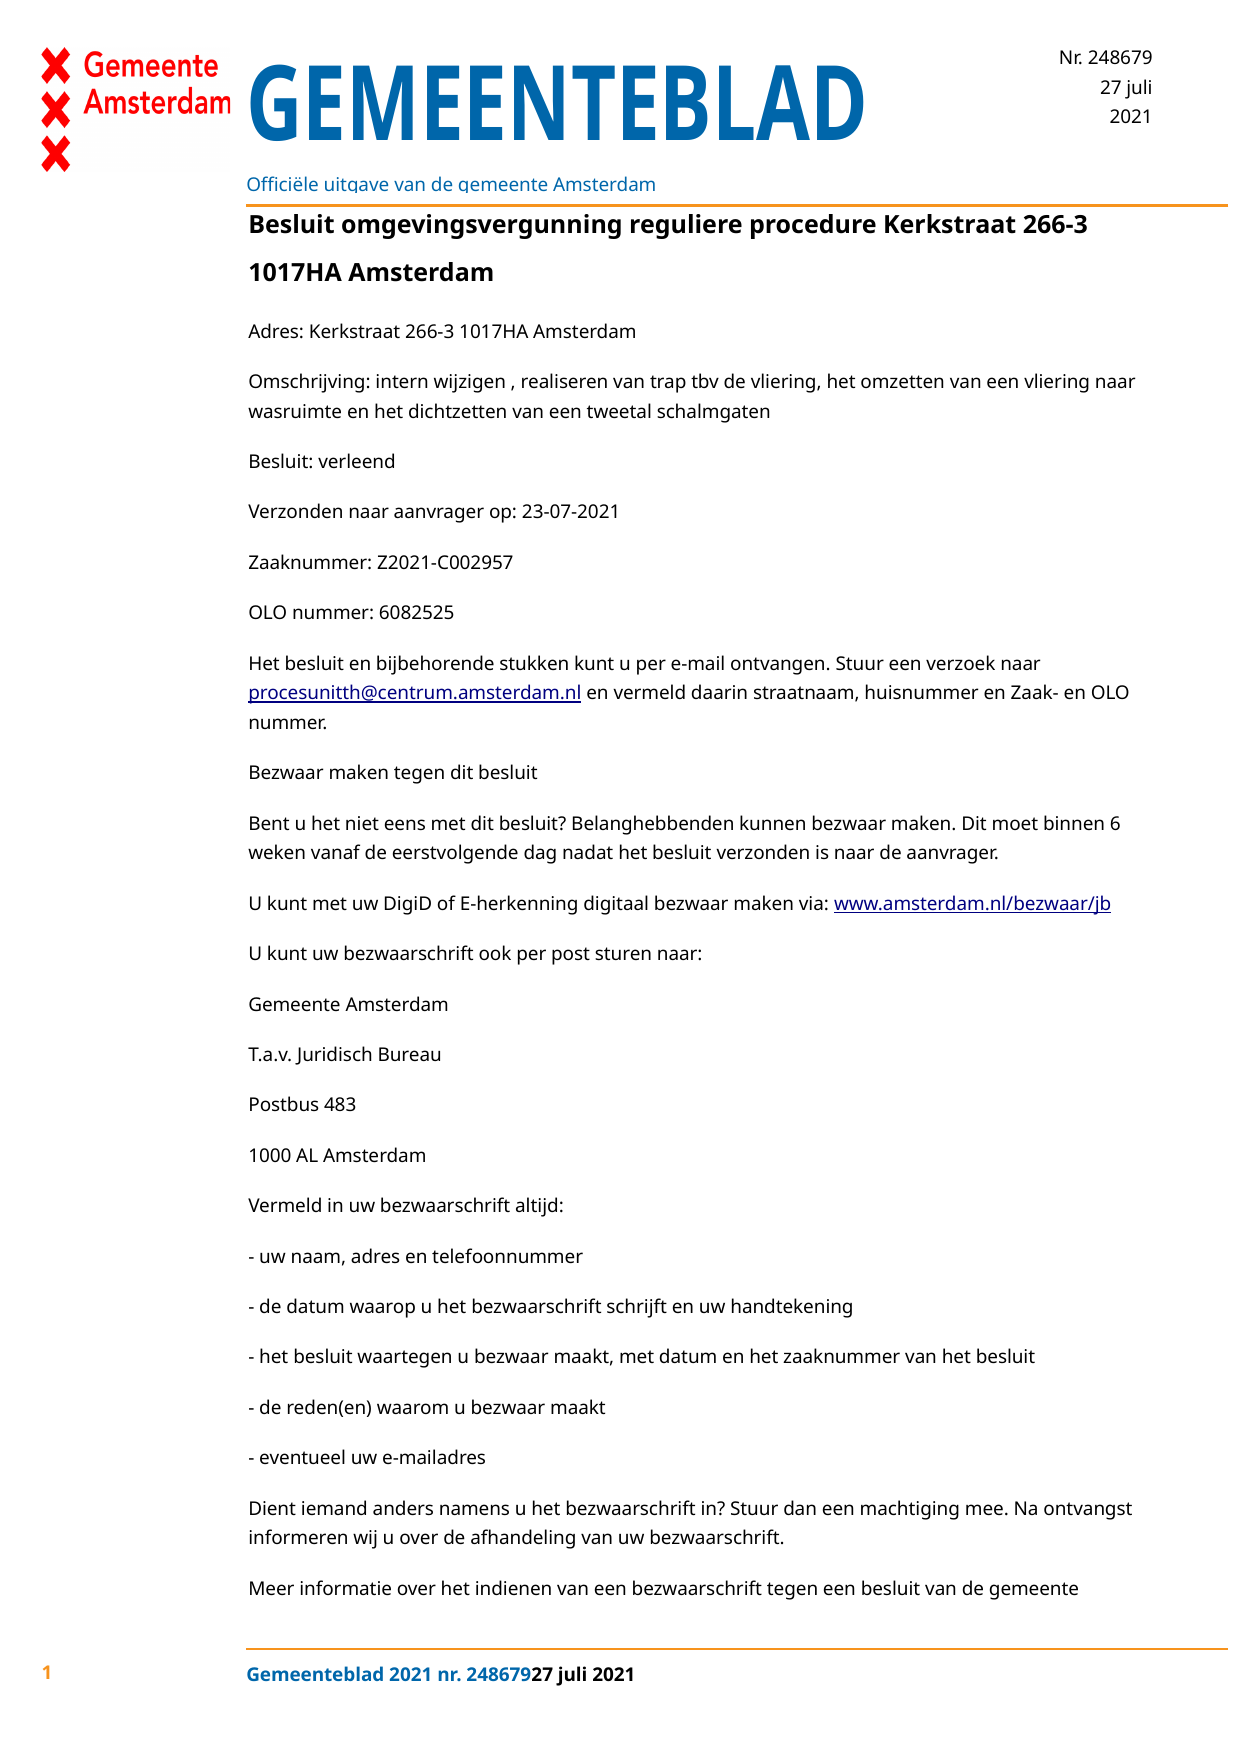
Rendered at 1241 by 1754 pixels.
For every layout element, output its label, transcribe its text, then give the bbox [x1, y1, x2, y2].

text - eventueel uw e-mailadres [248, 1444, 1152, 1470]
text Omschrijving: intern wijzigen , realiseren van trap tbv de vliering, het omzetten van een vliering naar wasruimte en het dichtzetten van een tweetal schalmgaten [248, 368, 1152, 424]
text Adres: Kerkstraat 266-3 1017HA Amsterdam [248, 318, 1152, 344]
text Zaaknummer: Z2021-C002957 [248, 549, 1152, 575]
text - uw naam, adres en telefoonnummer [248, 1243, 1152, 1269]
text Besluit: verleend [248, 448, 1152, 474]
picture [41, 47, 231, 172]
text Besluit omgevingsvergunning reguliere procedure Kerkstraat 266-3 1017HA Amsterdam [248, 207, 1152, 288]
text T.a.v. Juridisch Bureau [248, 1041, 1152, 1067]
text Verzonden naar aanvrager op: 23-07-2021 [248, 499, 1152, 524]
text Dient iemand anders namens u het bezwaarschrift in? Stuur dan een machtiging mee. Na ontvangst informeren wij u over de afhandeling van uw bezwaarschrift. [248, 1495, 1152, 1550]
text Meer informatie over het indienen van een bezwaarschrift tegen een besluit van de gemeente [248, 1575, 1152, 1601]
text 1000 AL Amsterdam [248, 1142, 1152, 1168]
text Het besluit en bijbehorende stukken kunt u per e-mail ontvangen. Stuur een verzoek naar procesunitth@centrum.amsterdam.nl en vermeld daarin straatnaam, huisnummer en Zaak- en OLO nummer. [248, 650, 1152, 735]
text - de reden(en) waarom u bezwaar maakt [248, 1394, 1152, 1420]
text Vermeld in uw bezwaarschrift altijd: [248, 1192, 1152, 1218]
text Postbus 483 [248, 1092, 1152, 1117]
text Gemeente Amsterdam [248, 991, 1152, 1017]
text - de datum waarop u het bezwaarschrift schrijft en uw handtekening [248, 1293, 1152, 1319]
text Bezwaar maken tegen dit besluit [248, 759, 1152, 785]
text OLO nummer: 6082525 [248, 599, 1152, 625]
text - het besluit waartegen u bezwaar maakt, met datum en het zaaknummer van het besluit [248, 1344, 1152, 1369]
text U kunt uw bezwaarschrift ook per post sturen naar: [248, 940, 1152, 966]
text Bent u het niet eens met dit besluit? Belanghebbenden kunnen bezwaar maken. Dit moet binnen 6 weken vanaf de eerstvolgende dag nadat het besluit verzonden is naar de aanvrager. [248, 810, 1152, 865]
text U kunt met uw DigiD of E-herkenning digitaal bezwaar maken via: www.amsterdam.nl/bezwaar/jb [248, 890, 1152, 916]
